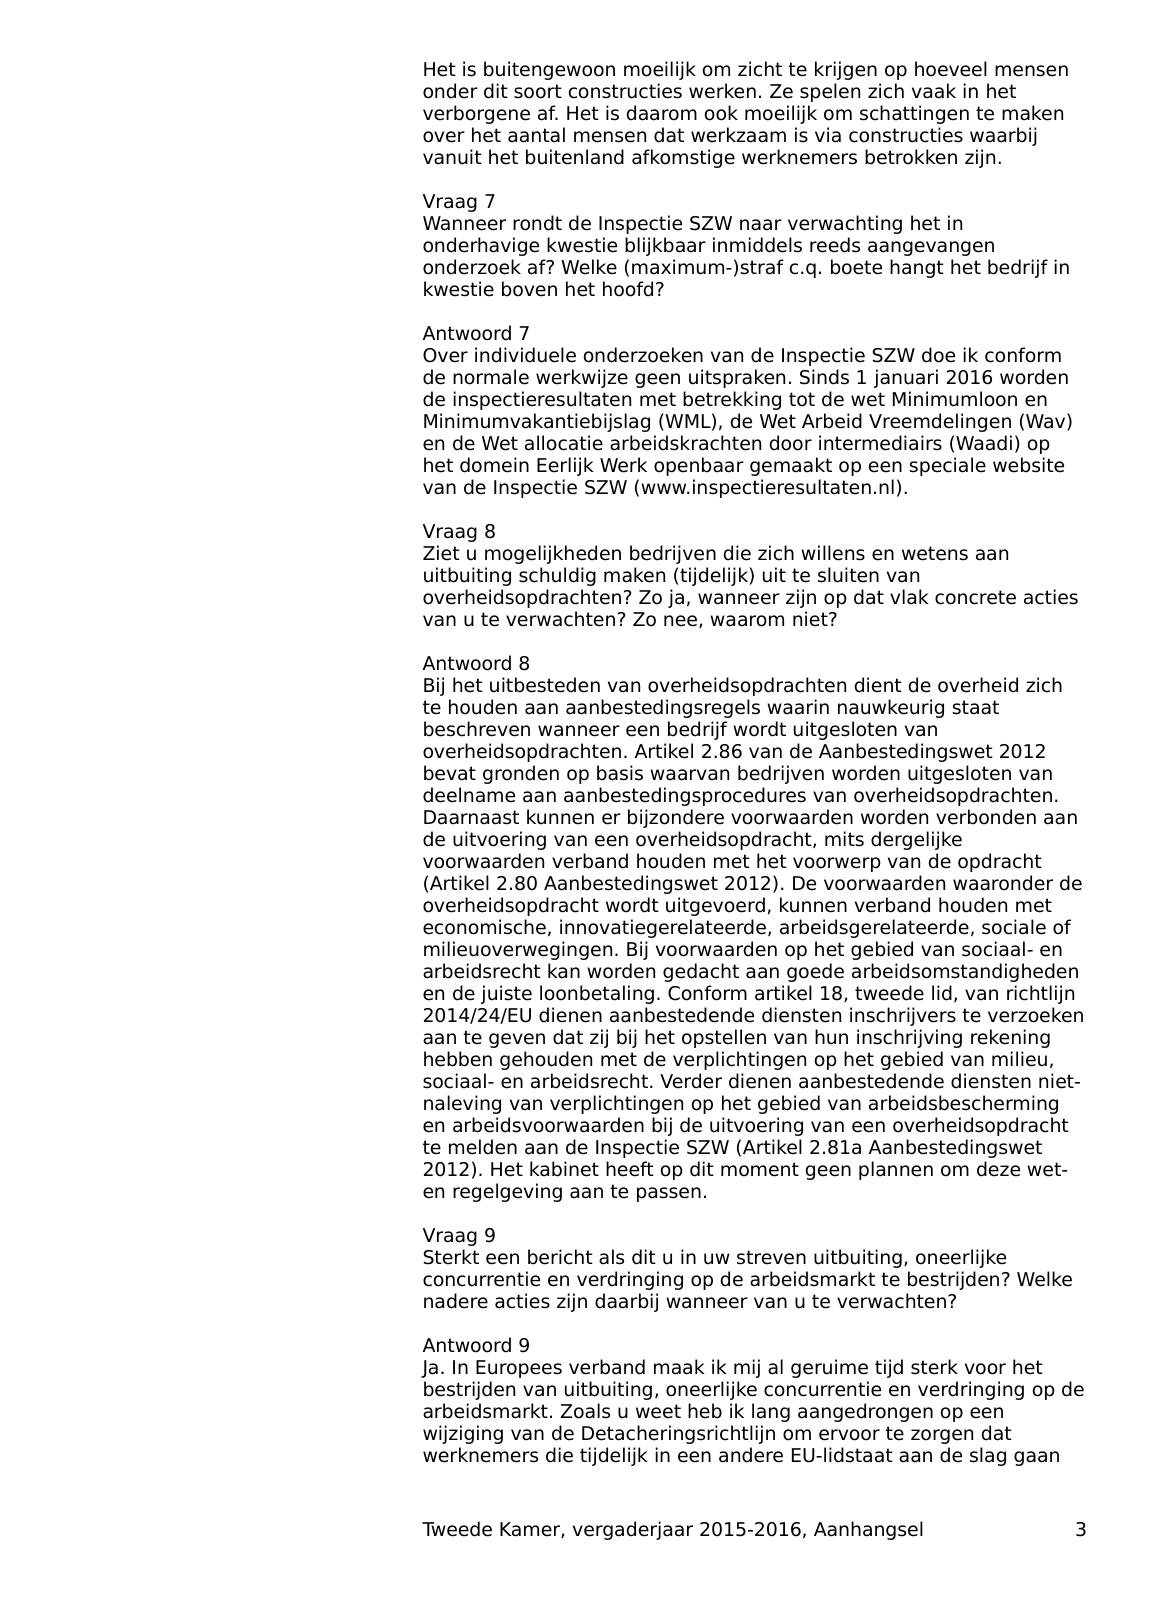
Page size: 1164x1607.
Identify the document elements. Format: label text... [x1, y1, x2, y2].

text Vraag 8 [422, 521, 1087, 543]
text Het is buitengewoon moeilijk om zicht te krijgen op hoeveel mensen onder dit soort constructies werken. Ze spelen zich vaak in het verborgene af. Het is daarom ook moeilijk om schattingen te maken over het aantal mensen dat werkzaam is via constructies waarbij vanuit het buitenland afkomstige werknemers betrokken zijn. [422, 59, 1087, 169]
text Antwoord 9 [422, 1335, 1087, 1357]
text Bij het uitbesteden van overheidsopdrachten dient de overheid zich te houden aan aanbestedingsregels waarin nauwkeurig staat beschreven wanneer een bedrijf wordt uitgesloten van overheidsopdrachten. Artikel 2.86 van de Aanbestedingswet 2012 bevat gronden op basis waarvan bedrijven worden uitgesloten van deelname aan aanbestedingsprocedures van overheidsopdrachten. Daarnaast kunnen er bijzondere voorwaarden worden verbonden aan de uitvoering van een overheidsopdracht, mits dergelijke voorwaarden verband houden met het voorwerp van de opdracht (Artikel 2.80 Aanbestedingswet 2012). De voorwaarden waaronder de overheidsopdracht wordt uitgevoerd, kunnen verband houden met economische, innovatiegerelateerde, arbeidsgerelateerde, sociale of milieuoverwegingen. Bij voorwaarden op het gebied van sociaal- en arbeidsrecht kan worden gedacht aan goede arbeidsomstandigheden en de juiste loonbetaling. Conform artikel 18, tweede lid, van richtlijn 2014/24/EU dienen aanbestedende diensten inschrijvers te verzoeken aan te geven dat zij bij het opstellen van hun inschrijving rekening hebben gehouden met de verplichtingen op het gebied van milieu, sociaal- en arbeidsrecht. Verder dienen aanbestedende diensten niet-naleving van verplichtingen op het gebied van arbeidsbescherming en arbeidsvoorwaarden bij de uitvoering van een overheidsopdracht te melden aan de Inspectie SZW (Artikel 2.81a Aanbestedingswet 2012). Het kabinet heeft op dit moment geen plannen om deze wet- en regelgeving aan te passen. [422, 675, 1087, 1203]
text Wanneer rondt de Inspectie SZW naar verwachting het in onderhavige kwestie blijkbaar inmiddels reeds aangevangen onderzoek af? Welke (maximum-)straf c.q. boete hangt het bedrijf in kwestie boven het hoofd? [422, 213, 1087, 301]
text Over individuele onderzoeken van de Inspectie SZW doe ik conform de normale werkwijze geen uitspraken. Sinds 1 januari 2016 worden de inspectieresultaten met betrekking tot de wet Minimumloon en Minimumvakantiebijslag (WML), de Wet Arbeid Vreemdelingen (Wav) en de Wet allocatie arbeidskrachten door intermediairs (Waadi) op het domein Eerlijk Werk openbaar gemaakt op een speciale website van de Inspectie SZW (www.inspectieresultaten.nl). [422, 345, 1087, 499]
text Antwoord 8 [422, 653, 1087, 675]
text Ja. In Europees verband maak ik mij al geruime tijd sterk voor het bestrijden van uitbuiting, oneerlijke concurrentie en verdringing op de arbeidsmarkt. Zoals u weet heb ik lang aangedrongen op een wijziging van de Detacheringsrichtlijn om ervoor te zorgen dat werknemers die tijdelijk in een andere EU-lidstaat aan de slag gaan [422, 1357, 1087, 1467]
text Ziet u mogelijkheden bedrijven die zich willens en wetens aan uitbuiting schuldig maken (tijdelijk) uit te sluiten van overheidsopdrachten? Zo ja, wanneer zijn op dat vlak concrete acties van u te verwachten? Zo nee, waarom niet? [422, 543, 1087, 631]
text Vraag 9 [422, 1225, 1087, 1247]
text Antwoord 7 [422, 323, 1087, 345]
text Vraag 7 [422, 191, 1087, 213]
text Sterkt een bericht als dit u in uw streven uitbuiting, oneerlijke concurrentie en verdringing op de arbeidsmarkt te bestrijden? Welke nadere acties zijn daarbij wanneer van u te verwachten? [422, 1247, 1087, 1313]
